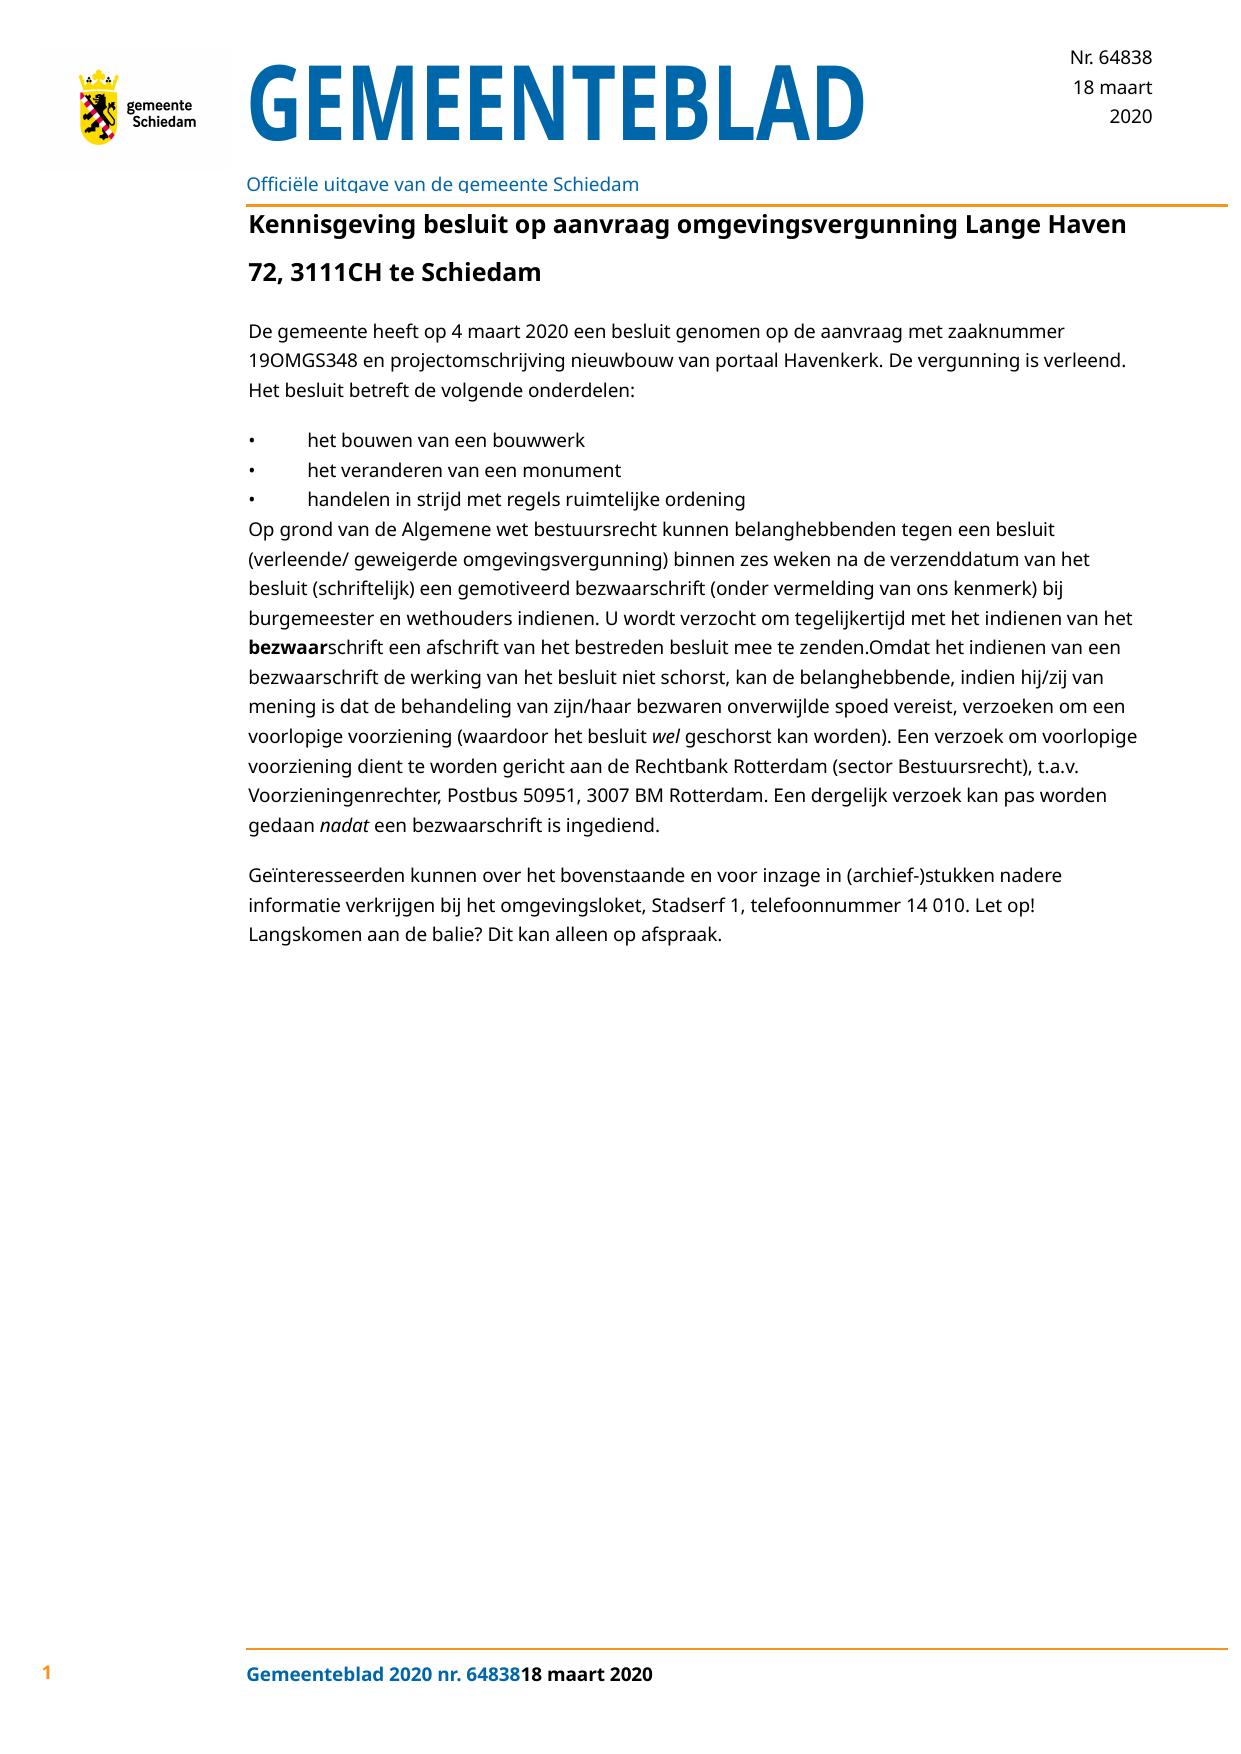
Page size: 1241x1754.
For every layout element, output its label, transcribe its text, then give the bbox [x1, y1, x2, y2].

text De gemeente heeft op 4 maart 2020 een besluit genomen op de aanvraag met zaaknummer 19OMGS348 en projectomschrijving nieuwbouw van portaal Havenkerk. De vergunning is verleend. Het besluit betreft de volgende onderdelen: [248, 318, 1152, 403]
list het bouwen van een bouwwerk [248, 427, 1152, 453]
list het veranderen van een monument [248, 457, 1152, 483]
picture [41, 47, 231, 172]
text Kennisgeving besluit op aanvraag omgevingsvergunning Lange Haven 72, 3111CH te Schiedam [248, 207, 1152, 288]
list handelen in strijd met regels ruimtelijke ordening [248, 487, 1152, 512]
text Op grond van de Algemene wet bestuursrecht kunnen belanghebbenden tegen een besluit (verleende/ geweigerde omgevingsvergunning) binnen zes weken na de verzenddatum van het besluit (schriftelijk) een gemotiveerd bezwaarschrift (onder vermelding van ons kenmerk) bij burgemeester en wethouders indienen. U wordt verzocht om tegelijkertijd met het indienen van het bezwaarschrift een afschrift van het bestreden besluit mee te zenden.Omdat het indienen van een bezwaarschrift de werking van het besluit niet schorst, kan de belanghebbende, indien hij/zij van mening is dat de behandeling van zijn/haar bezwaren onverwijlde spoed vereist, verzoeken om een voorlopige voorziening (waardoor het besluit wel geschorst kan worden). Een verzoek om voorlopige voorziening dient te worden gericht aan de Rechtbank Rotterdam (sector Bestuursrecht), t.a.v. Voorzieningenrechter, Postbus 50951, 3007 BM Rotterdam. Een dergelijk verzoek kan pas worden gedaan nadat een bezwaarschrift is ingediend. [248, 516, 1152, 838]
text Geïnteresseerden kunnen over het bovenstaande en voor inzage in (archief-)stukken nadere informatie verkrijgen bij het omgevingsloket, Stadserf 1, telefoonnummer 14 010. Let op! Langskomen aan de balie? Dit kan alleen op afspraak. [248, 862, 1152, 947]
